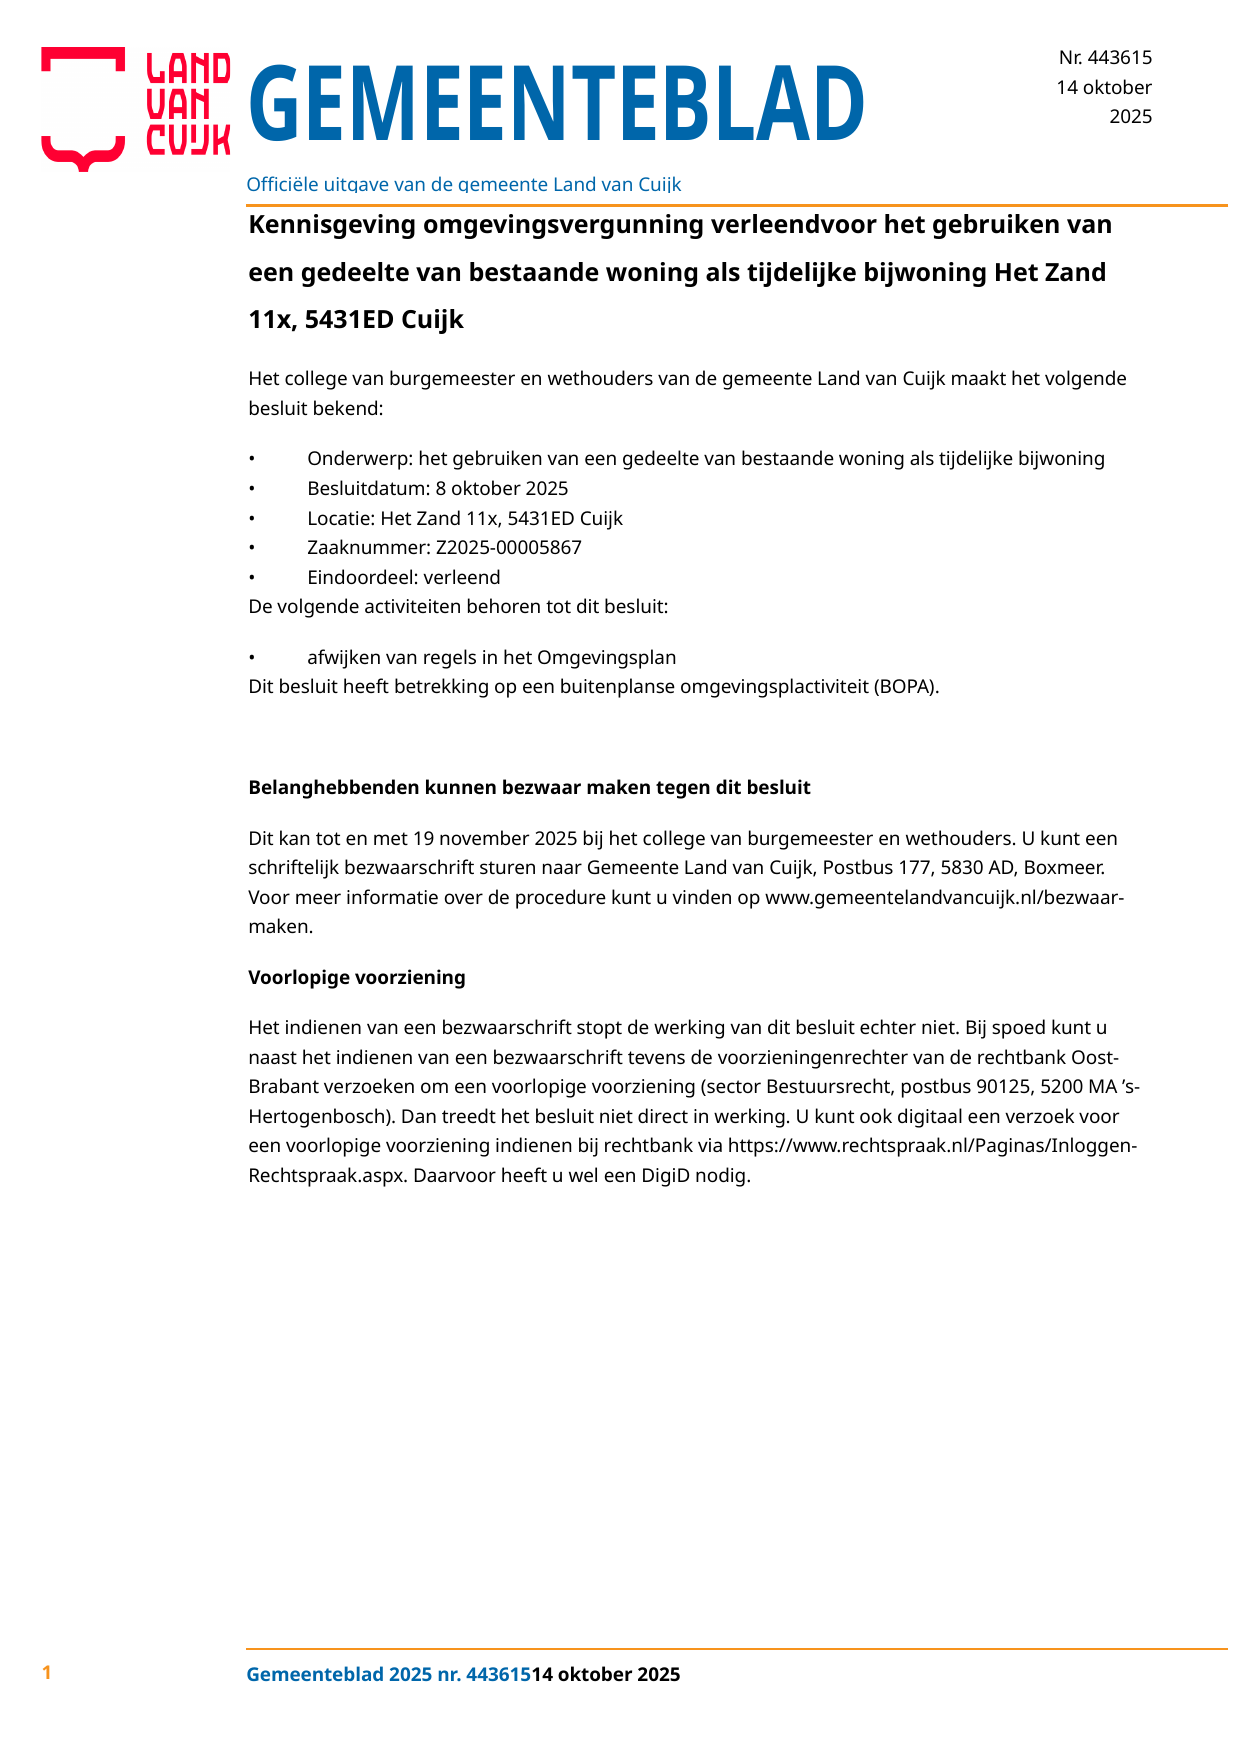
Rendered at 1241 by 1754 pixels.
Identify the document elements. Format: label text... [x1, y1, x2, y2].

text Het indienen van een bezwaarschrift stopt de werking van dit besluit echter niet. Bij spoed kunt u naast het indienen van een bezwaarschrift tevens de voorzieningenrechter van de rechtbank Oost-Brabant verzoeken om een voorlopige voorziening (sector Bestuursrecht, postbus 90125, 5200 MA ’s-Hertogenbosch). Dan treedt het besluit niet direct in werking. U kunt ook digitaal een verzoek voor een voorlopige voorziening indienen bij rechtbank via https://www.rechtspraak.nl/Paginas/Inloggen-Rechtspraak.aspx. Daarvoor heeft u wel een DigiD nodig. [248, 1014, 1152, 1188]
list afwijken van regels in het Omgevingsplan [248, 644, 1152, 669]
list Zaaknummer: Z2025-00005867 [248, 534, 1152, 560]
list Locatie: Het Zand 11x, 5431ED Cuijk [248, 505, 1152, 530]
text Dit kan tot en met 19 november 2025 bij het college van burgemeester en wethouders. U kunt een schriftelijk bezwaarschrift sturen naar Gemeente Land van Cuijk, Postbus 177, 5830 AD, Boxmeer. Voor meer informatie over de procedure kunt u vinden op www.gemeentelandvancuijk.nl/bezwaar-maken. [248, 825, 1152, 939]
list Besluitdatum: 8 oktober 2025 [248, 475, 1152, 501]
list Eindoordeel: verleend [248, 564, 1152, 589]
text De volgende activiteiten behoren tot dit besluit: [248, 593, 1152, 619]
text Voorlopige voorziening [248, 964, 1152, 989]
text Het college van burgemeester en wethouders van de gemeente Land van Cuijk maakt het volgende besluit bekend: [248, 366, 1152, 421]
text Kennisgeving omgevingsvergunning verleendvoor het gebruiken van een gedeelte van bestaande woning als tijdelijke bijwoning Het Zand 11x, 5431ED Cuijk [248, 207, 1152, 336]
picture [41, 47, 231, 172]
text Belanghebbenden kunnen bezwaar maken tegen dit besluit [248, 774, 1152, 800]
list Onderwerp: het gebruiken van een gedeelte van bestaande woning als tijdelijke bijwoning [248, 446, 1152, 471]
text Dit besluit heeft betrekking op een buitenplanse omgevingsplactiviteit (BOPA). [248, 673, 1152, 699]
